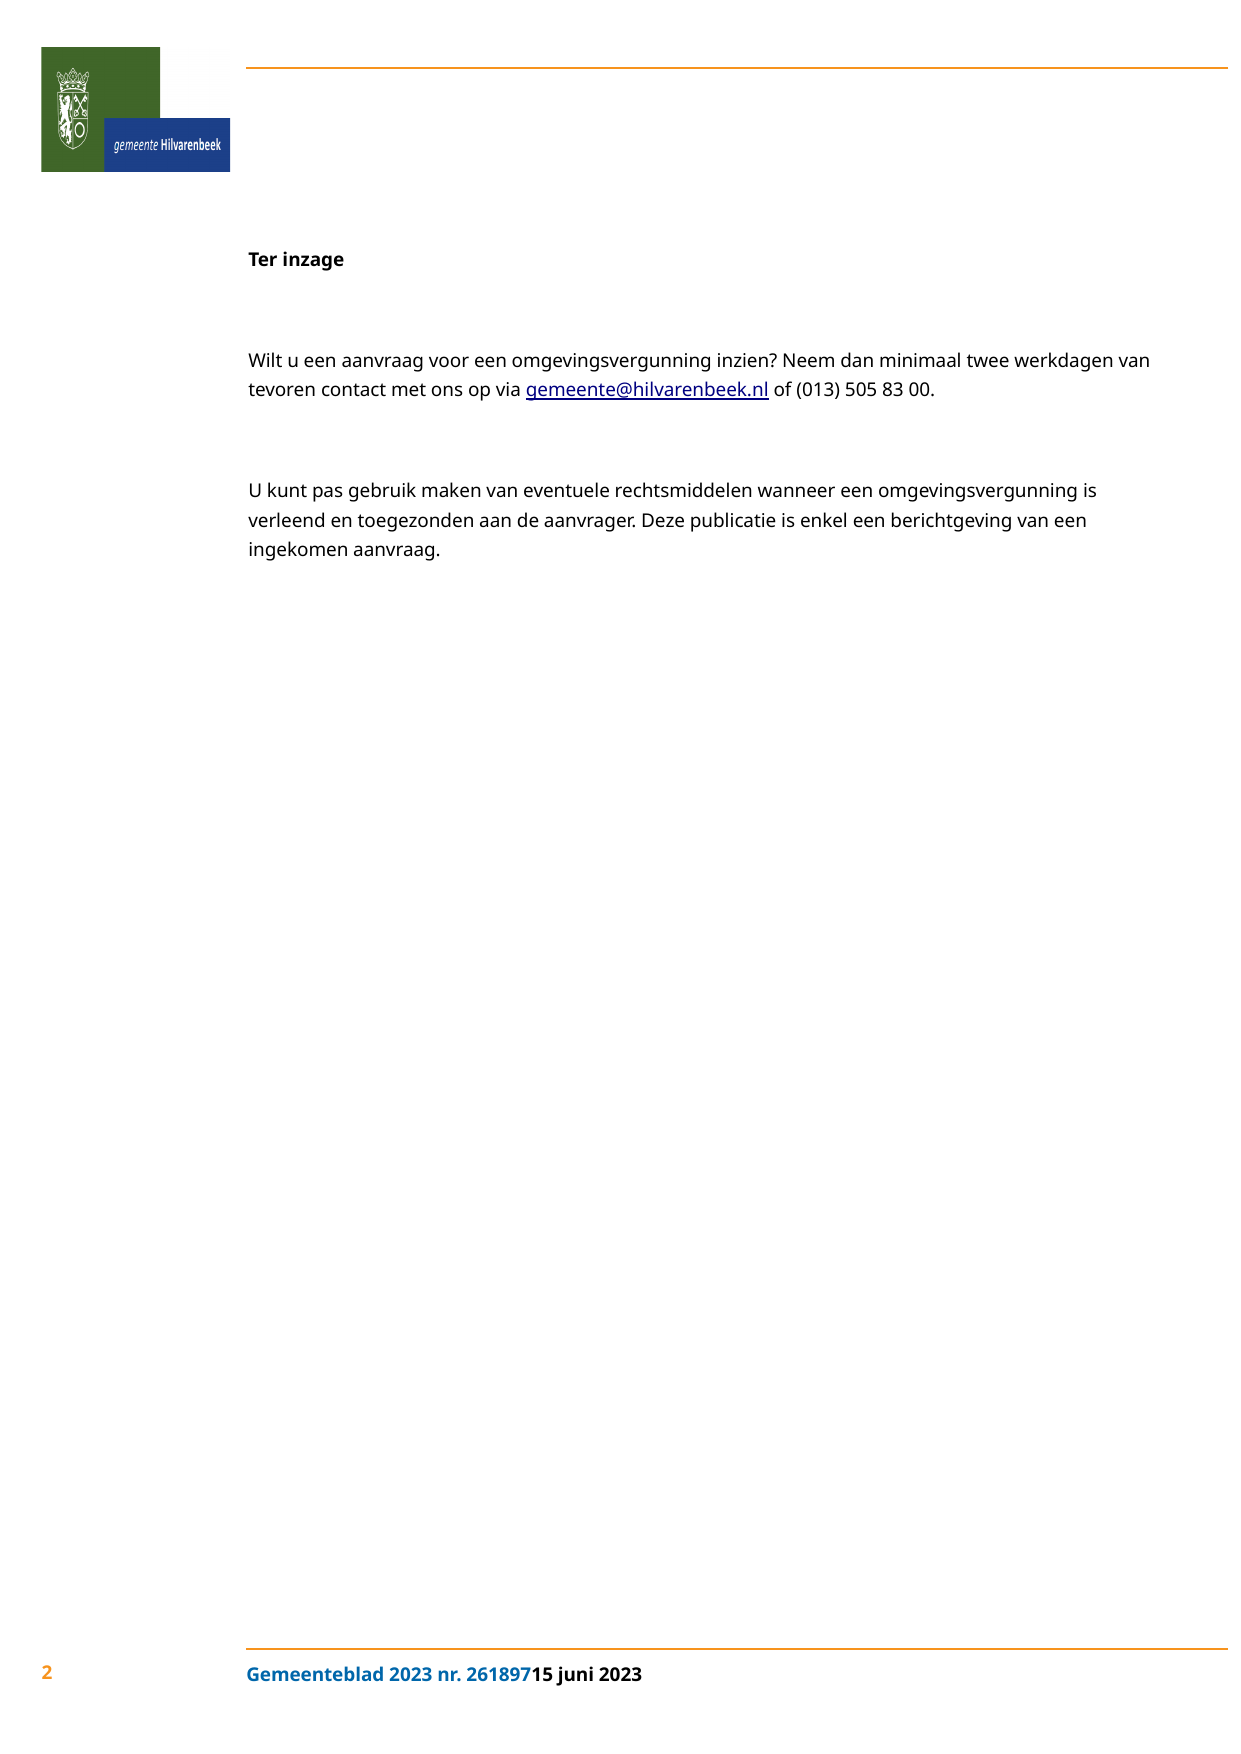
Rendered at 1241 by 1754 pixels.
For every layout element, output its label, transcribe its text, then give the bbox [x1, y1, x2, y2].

text Ter inzage [248, 246, 1152, 272]
text U kunt pas gebruik maken van eventuele rechtsmiddelen wanneer een omgevingsvergunning is verleend en toegezonden aan de aanvrager. Deze publicatie is enkel een berichtgeving van een ingekomen aanvraag. [248, 477, 1152, 562]
picture [41, 47, 231, 172]
text Wilt u een aanvraag voor een omgevingsvergunning inzien? Neem dan minimaal twee werkdagen van tevoren contact met ons op via gemeente@hilvarenbeek.nl of (013) 505 83 00. [248, 347, 1152, 402]
